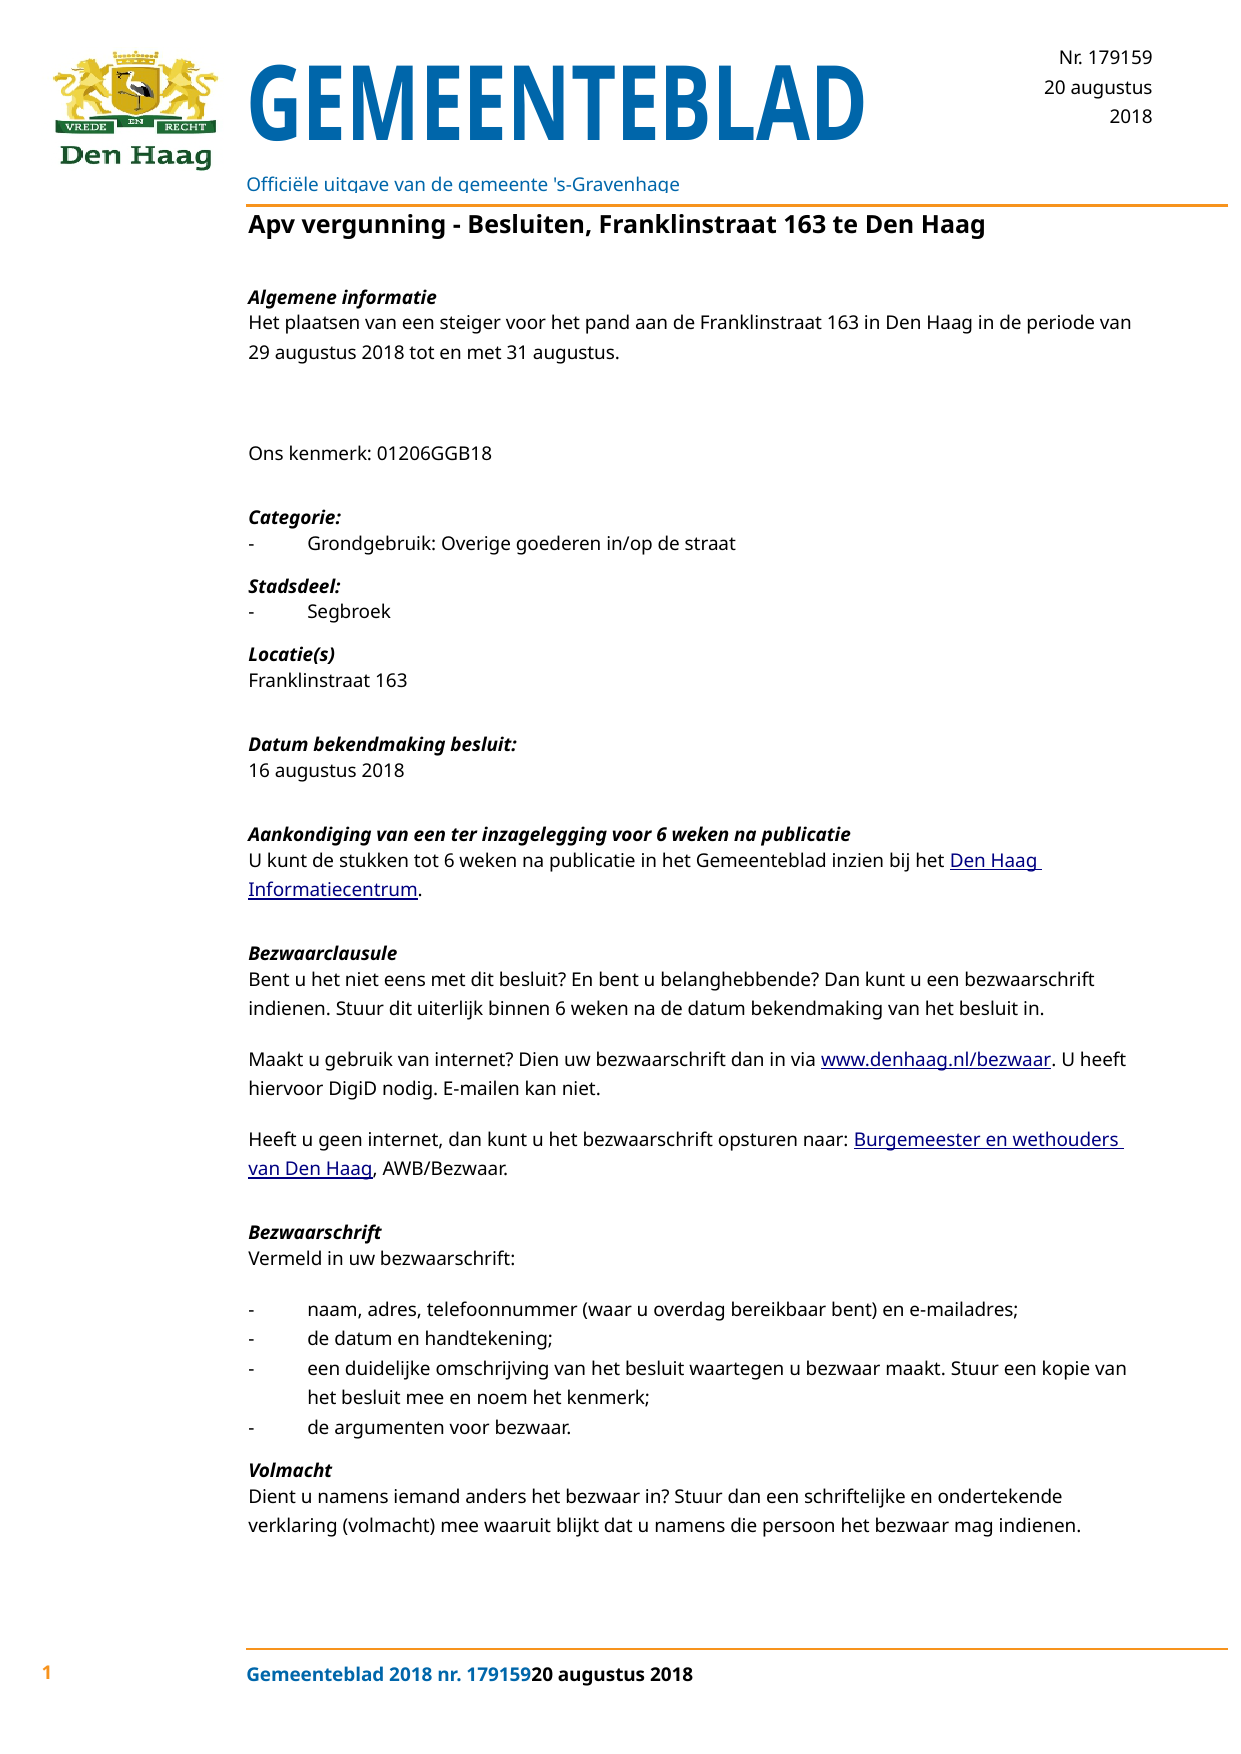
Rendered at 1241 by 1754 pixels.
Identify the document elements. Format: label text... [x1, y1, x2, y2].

text Categorie: [248, 504, 1152, 530]
list de datum en handtekening; [248, 1325, 1152, 1351]
list Segbroek [248, 598, 1152, 624]
list de argumenten voor bezwaar. [248, 1414, 1152, 1440]
text Algemene informatie [248, 284, 1152, 309]
text Stadsdeel: [248, 573, 1152, 598]
list Grondgebruik: Overige goederen in/op de straat [248, 530, 1152, 555]
picture [41, 47, 231, 172]
text U kunt de stukken tot 6 weken na publicatie in het Gemeenteblad inzien bij het Den Haag Informatiecentrum. [248, 847, 1152, 902]
text Bent u het niet eens met dit besluit? En bent u belanghebbende? Dan kunt u een bezwaarschrift indienen. Stuur dit uiterlijk binnen 6 weken na de datum bekendmaking van het besluit in. [248, 966, 1152, 1021]
text Locatie(s) [248, 642, 1152, 667]
list een duidelijke omschrijving van het besluit waartegen u bezwaar maakt. Stuur een kopie van het besluit mee en noem het kenmerk; [248, 1355, 1152, 1410]
text Maakt u gebruik van internet? Dien uw bezwaarschrift dan in via www.denhaag.nl/bezwaar. U heeft hiervoor DigiD nodig. E-mailen kan niet. [248, 1046, 1152, 1101]
list naam, adres, telefoonnummer (waar u overdag bereikbaar bent) en e-mailadres; [248, 1296, 1152, 1321]
text 16 augustus 2018 [248, 757, 1152, 783]
text Datum bekendmaking besluit: [248, 731, 1152, 757]
text Het plaatsen van een steiger voor het pand aan de Franklinstraat 163 in Den Haag in de periode van 29 augustus 2018 tot en met 31 augustus. [248, 309, 1152, 365]
text Apv vergunning - Besluiten, Franklinstraat 163 te Den Haag [248, 207, 1152, 241]
text Franklinstraat 163 [248, 667, 1152, 693]
text Heeft u geen internet, dan kunt u het bezwaarschrift opsturen naar: Burgemeester en wethouders van Den Haag, AWB/Bezwaar. [248, 1126, 1152, 1181]
text Volmacht [248, 1457, 1152, 1483]
text Aankondiging van een ter inzagelegging voor 6 weken na publicatie [248, 821, 1152, 847]
text Dient u namens iemand anders het bezwaar in? Stuur dan een schriftelijke en ondertekende verklaring (volmacht) mee waaruit blijkt dat u namens die persoon het bezwaar mag indienen. [248, 1483, 1152, 1538]
text Bezwaarschrift [248, 1219, 1152, 1245]
text Bezwaarclausule [248, 940, 1152, 966]
text Ons kenmerk: 01206GGB18 [248, 440, 1152, 466]
text Vermeld in uw bezwaarschrift: [248, 1245, 1152, 1271]
